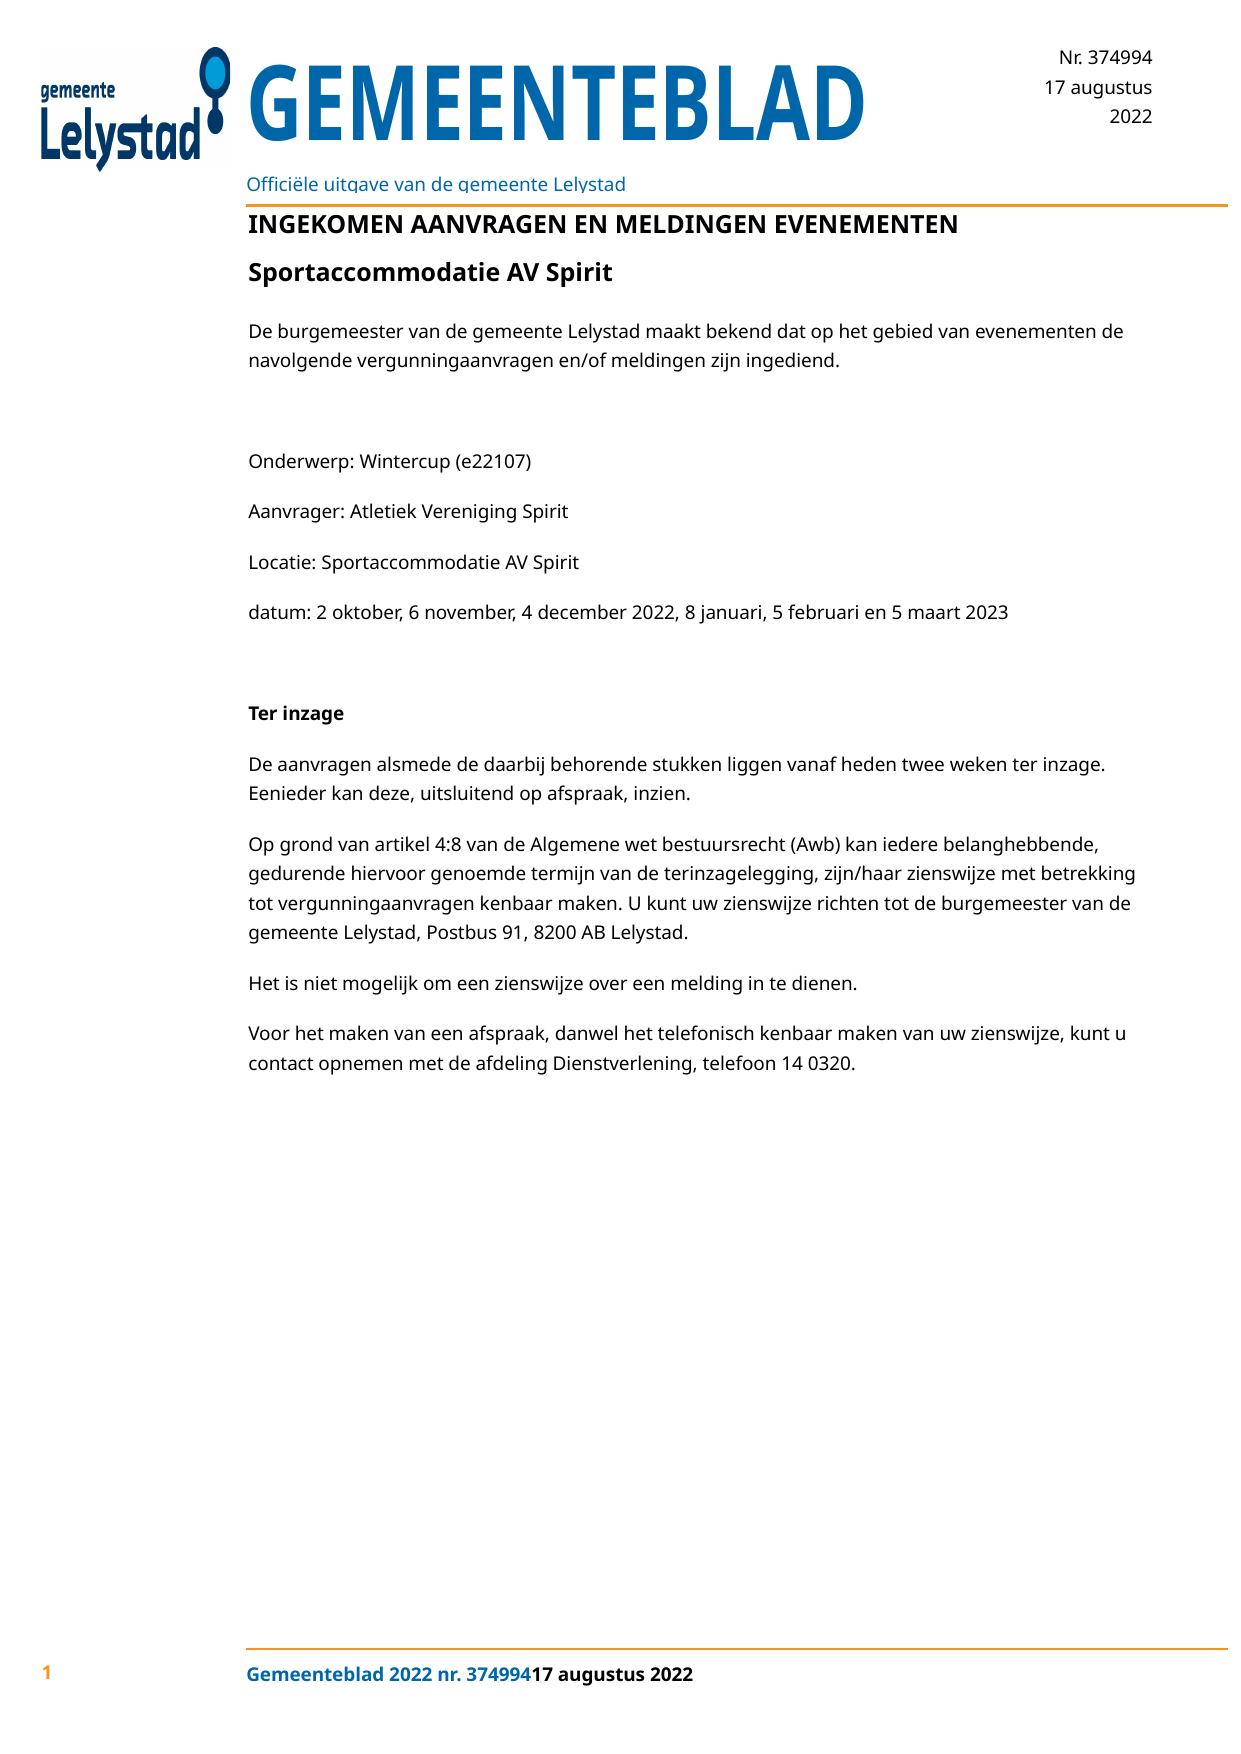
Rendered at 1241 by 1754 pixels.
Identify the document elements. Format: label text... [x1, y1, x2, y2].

text Op grond van artikel 4:8 van de Algemene wet bestuursrecht (Awb) kan iedere belanghebbende, gedurende hiervoor genoemde termijn van de terinzagelegging, zijn/haar zienswijze met betrekking tot vergunningaanvragen kenbaar maken. U kunt uw zienswijze richten tot de burgemeester van de gemeente Lelystad, Postbus 91, 8200 AB Lelystad. [248, 831, 1152, 945]
text INGEKOMEN AANVRAGEN EN MELDINGEN EVENEMENTEN Sportaccommodatie AV Spirit [248, 207, 1152, 288]
text Ter inzage [248, 700, 1152, 726]
text De burgemeester van de gemeente Lelystad maakt bekend dat op het gebied van evenementen de navolgende vergunningaanvragen en/of meldingen zijn ingediend. [248, 318, 1152, 373]
text Aanvrager: Atletiek Vereniging Spirit [248, 499, 1152, 524]
text De aanvragen alsmede de daarbij behorende stukken liggen vanaf heden twee weken ter inzage. Eenieder kan deze, uitsluitend op afspraak, inzien. [248, 751, 1152, 806]
text Onderwerp: Wintercup (e22107) [248, 448, 1152, 474]
picture [41, 47, 231, 172]
text datum: 2 oktober, 6 november, 4 december 2022, 8 januari, 5 februari en 5 maart 2023 [248, 599, 1152, 625]
text Locatie: Sportaccommodatie AV Spirit [248, 549, 1152, 575]
text Voor het maken van een afspraak, danwel het telefonisch kenbaar maken van uw zienswijze, kunt u contact opnemen met de afdeling Dienstverlening, telefoon 14 0320. [248, 1020, 1152, 1076]
text Het is niet mogelijk om een zienswijze over een melding in te dienen. [248, 970, 1152, 996]
